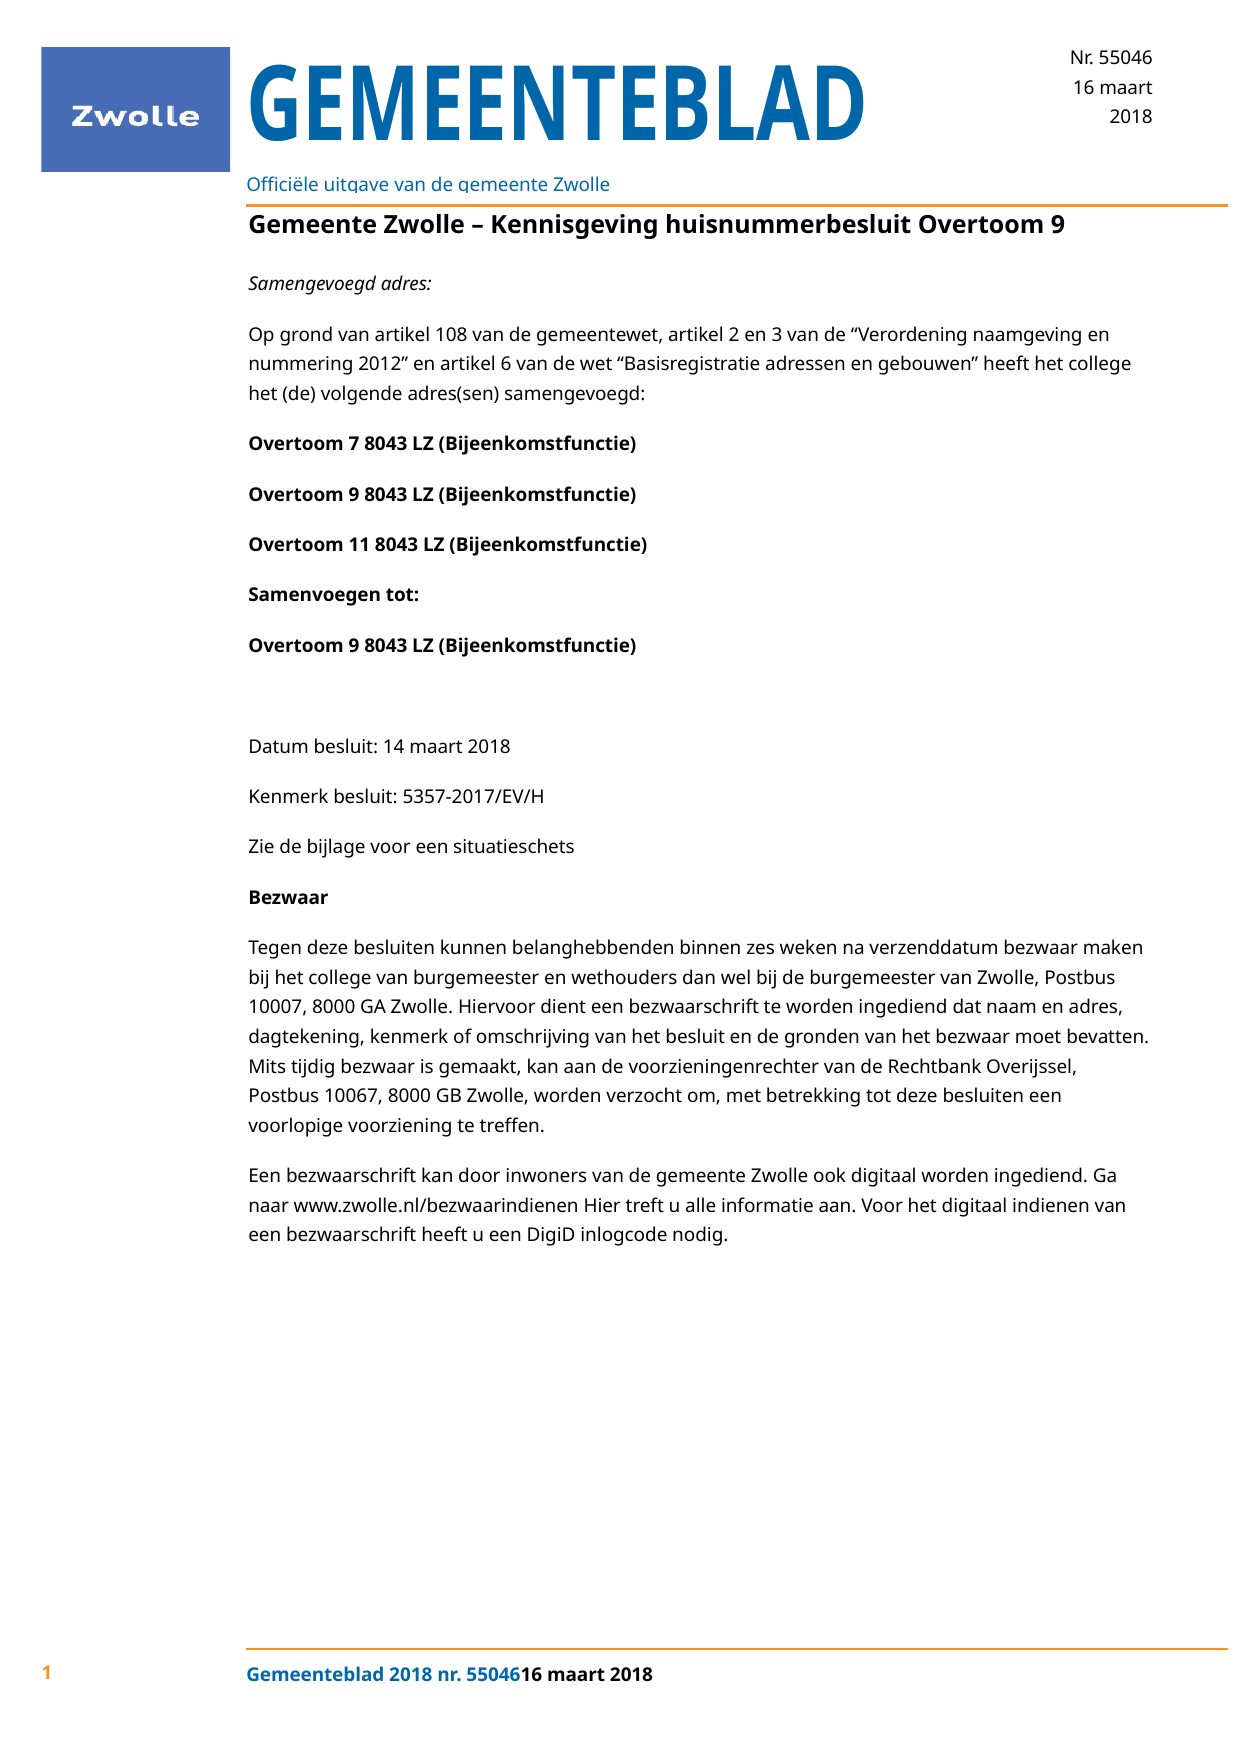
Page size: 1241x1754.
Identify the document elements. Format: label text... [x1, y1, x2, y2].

text Overtoom 9 8043 LZ (Bijeenkomstfunctie) [248, 632, 1152, 658]
text Overtoom 7 8043 LZ (Bijeenkomstfunctie) [248, 430, 1152, 456]
text Zie de bijlage voor een situatieschets [248, 834, 1152, 859]
text Tegen deze besluiten kunnen belanghebbenden binnen zes weken na verzenddatum bezwaar maken bij het college van burgemeester en wethouders dan wel bij de burgemeester van Zwolle, Postbus 10007, 8000 GA Zwolle. Hiervoor dient een bezwaarschrift te worden ingediend dat naam en adres, dagtekening, kenmerk of omschrijving van het besluit en de gronden van het bezwaar moet bevatten. Mits tijdig bezwaar is gemaakt, kan aan de voorzieningenrechter van de Rechtbank Overijssel, Postbus 10067, 8000 GB Zwolle, worden verzocht om, met betrekking tot deze besluiten een voorlopige voorziening te treffen. [248, 934, 1152, 1138]
text Samengevoegd adres: [248, 270, 1152, 296]
text Overtoom 9 8043 LZ (Bijeenkomstfunctie) [248, 481, 1152, 506]
text Op grond van artikel 108 van de gemeentewet, artikel 2 en 3 van de “Verordening naamgeving en nummering 2012” en artikel 6 van de wet “Basisregistratie adressen en gebouwen” heeft het college het (de) volgende adres(sen) samengevoegd: [248, 321, 1152, 406]
text Bezwaar [248, 884, 1152, 910]
text Kenmerk besluit: 5357-2017/EV/H [248, 783, 1152, 809]
text Overtoom 11 8043 LZ (Bijeenkomstfunctie) [248, 531, 1152, 557]
text Gemeente Zwolle – Kennisgeving huisnummerbesluit Overtoom 9 [248, 207, 1152, 241]
text Samenvoegen tot: [248, 582, 1152, 607]
text Een bezwaarschrift kan door inwoners van de gemeente Zwolle ook digitaal worden ingediend. Ga naar www.zwolle.nl/bezwaarindienen Hier treft u alle informatie aan. Voor het digitaal indienen van een bezwaarschrift heeft u een DigiD inlogcode nodig. [248, 1162, 1152, 1247]
picture [41, 47, 231, 172]
text Datum besluit: 14 maart 2018 [248, 733, 1152, 758]
